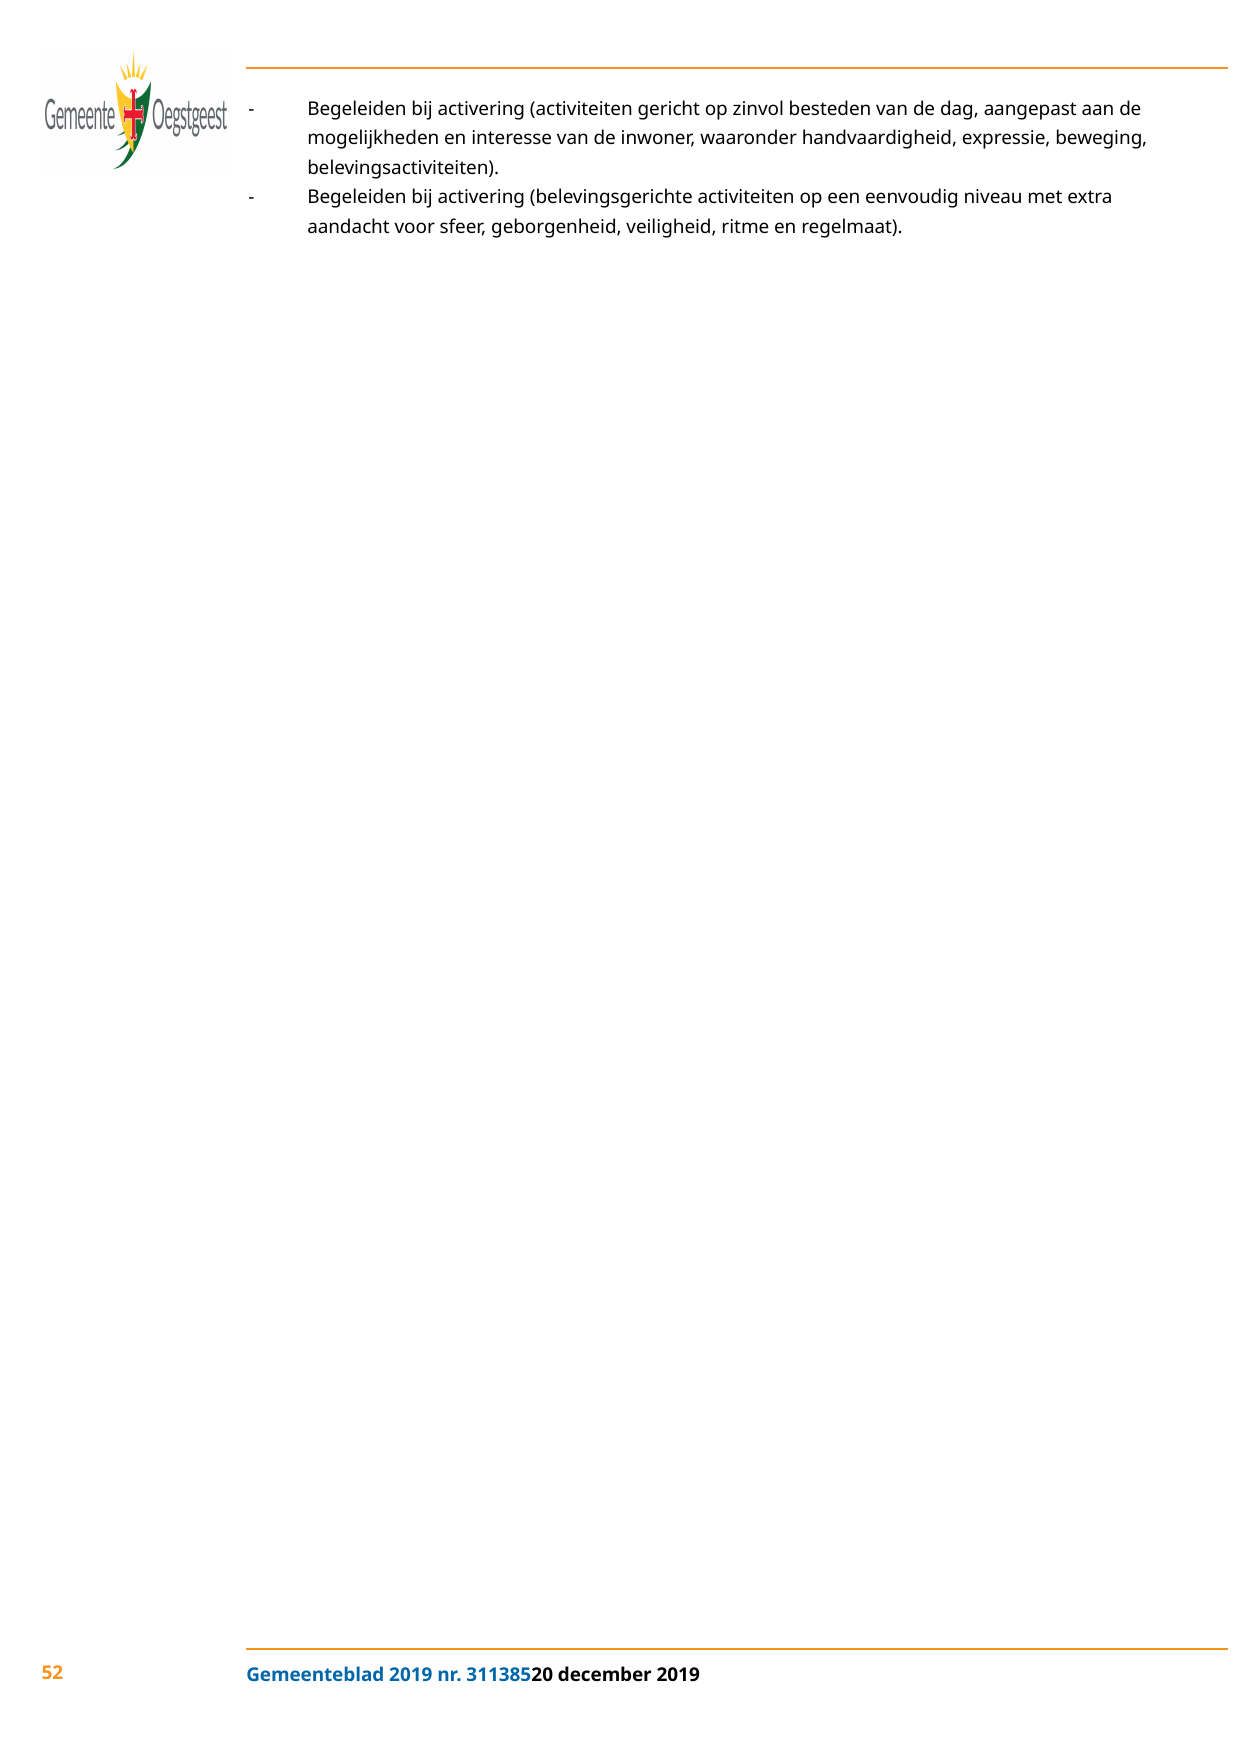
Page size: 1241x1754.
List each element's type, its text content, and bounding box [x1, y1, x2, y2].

list Begeleiden bij activering (belevingsgerichte activiteiten op een eenvoudig niveau met extra aandacht voor sfeer, geborgenheid, veiligheid, ritme en regelmaat). [248, 183, 1152, 239]
picture [41, 47, 231, 172]
list Begeleiden bij activering (activiteiten gericht op zinvol besteden van de dag, aangepast aan de mogelijkheden en interesse van de inwoner, waaronder handvaardigheid, expressie, beweging, belevingsactiviteiten). [248, 95, 1152, 180]
